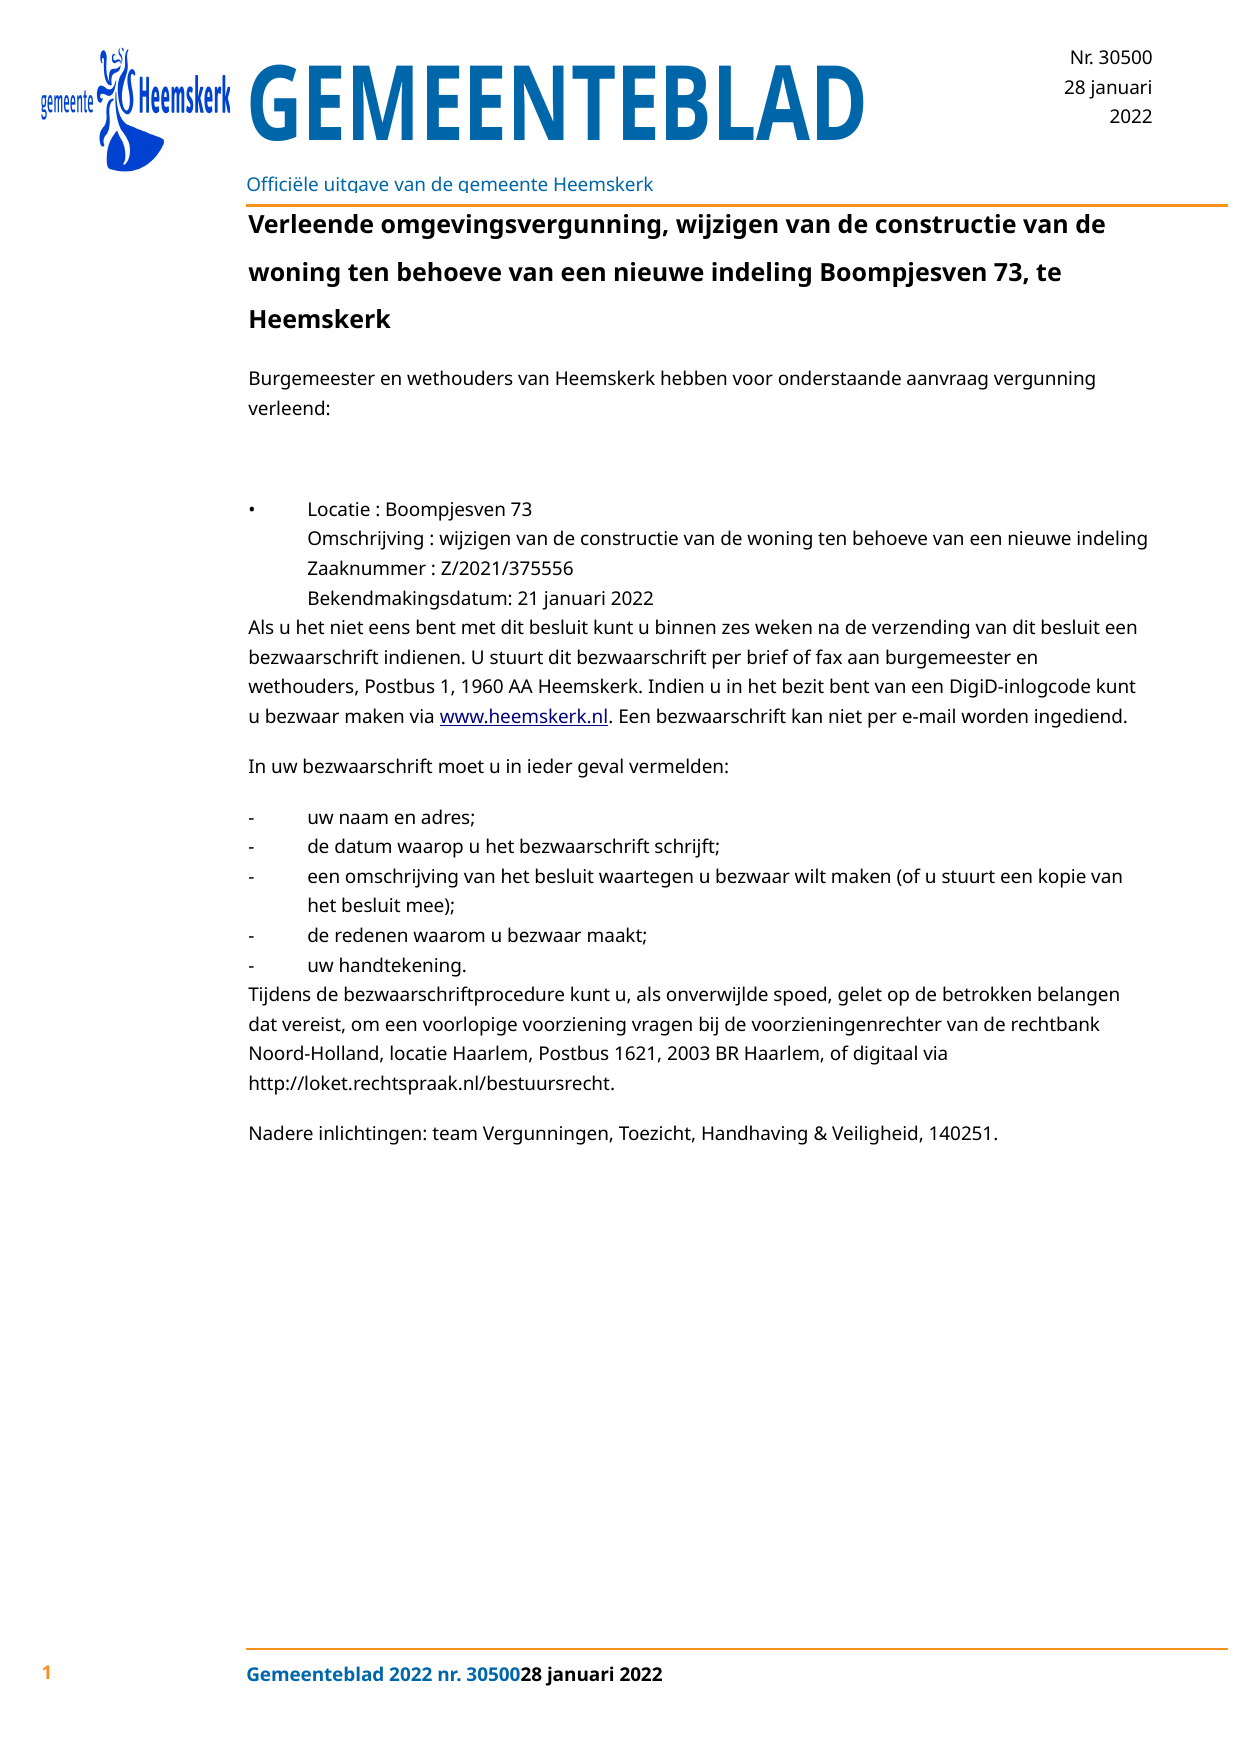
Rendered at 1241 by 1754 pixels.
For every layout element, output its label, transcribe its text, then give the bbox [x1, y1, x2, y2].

list de datum waarop u het bezwaarschrift schrijft; [248, 833, 1152, 859]
list de redenen waarom u bezwaar maakt; [248, 922, 1152, 948]
list uw naam en adres; [248, 804, 1152, 829]
picture [41, 47, 231, 172]
list Bekendmakingsdatum: 21 januari 2022 [248, 585, 1152, 610]
list Zaaknummer : Z/2021/375556 [248, 555, 1152, 581]
list een omschrijving van het besluit waartegen u bezwaar wilt maken (of u stuurt een kopie van het besluit mee); [248, 863, 1152, 918]
list uw handtekening. [248, 952, 1152, 977]
list Locatie : Boompjesven 73 [248, 496, 1152, 522]
text Verleende omgevingsvergunning, wijzigen van de constructie van de woning ten behoeve van een nieuwe indeling Boompjesven 73, te Heemskerk [248, 207, 1152, 336]
text Tijdens de bezwaarschriftprocedure kunt u, als onverwijlde spoed, gelet op de betrokken belangen dat vereist, om een voorlopige voorziening vragen bij de voorzieningenrechter van de rechtbank Noord-Holland, locatie Haarlem, Postbus 1621, 2003 BR Haarlem, of digitaal via http://loket.rechtspraak.nl/bestuursrecht. [248, 981, 1152, 1096]
list Omschrijving : wijzigen van de constructie van de woning ten behoeve van een nieuwe indeling [248, 526, 1152, 551]
text In uw bezwaarschrift moet u in ieder geval vermelden: [248, 753, 1152, 779]
text Burgemeester en wethouders van Heemskerk hebben voor onderstaande aanvraag vergunning verleend: [248, 366, 1152, 421]
text Nadere inlichtingen: team Vergunningen, Toezicht, Handhaving & Veiligheid, 140251. [248, 1121, 1152, 1146]
text Als u het niet eens bent met dit besluit kunt u binnen zes weken na de verzending van dit besluit een bezwaarschrift indienen. U stuurt dit bezwaarschrift per brief of fax aan burgemeester en wethouders, Postbus 1, 1960 AA Heemskerk. Indien u in het bezit bent van een DigiD-inlogcode kunt u bezwaar maken via www.heemskerk.nl. Een bezwaarschrift kan niet per e-mail worden ingediend. [248, 614, 1152, 729]
